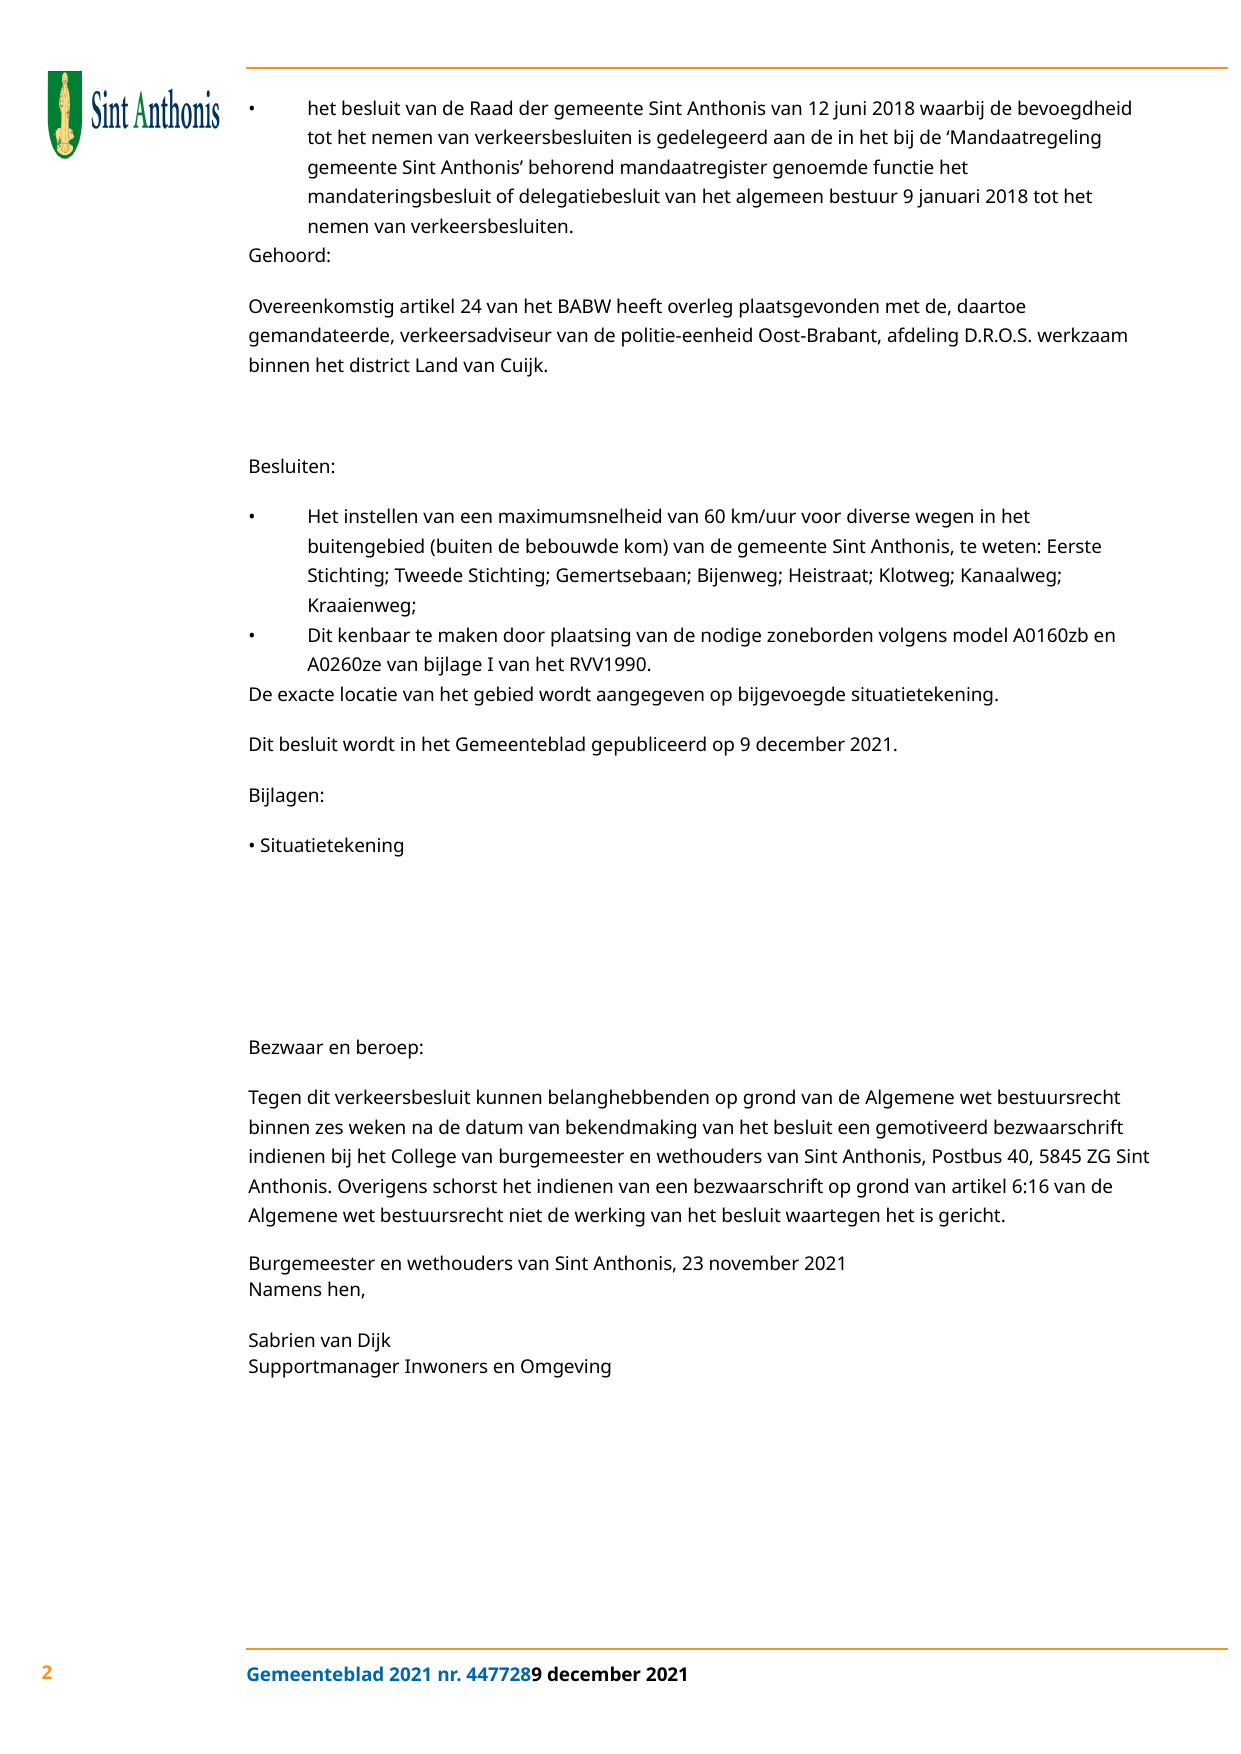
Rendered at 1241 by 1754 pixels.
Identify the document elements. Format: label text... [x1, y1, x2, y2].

text Supportmanager Inwoners en Omgeving [248, 1353, 1152, 1379]
text Gehoord: [248, 243, 1152, 268]
text Burgemeester en wethouders van Sint Anthonis, 23 november 2021 [248, 1251, 1152, 1276]
text Bezwaar en beroep: [248, 1034, 1152, 1060]
list Het instellen van een maximumsnelheid van 60 km/uur voor diverse wegen in het buitengebied (buiten de bebouwde kom) van de gemeente Sint Anthonis, te weten: Eerste Stichting; Tweede Stichting; Gemertsebaan; Bijenweg; Heistraat; Klotweg; Kanaalweg; Kraaienweg; [248, 503, 1152, 618]
text De exacte locatie van het gebied wordt aangegeven op bijgevoegde situatietekening. [248, 681, 1152, 707]
picture [41, 47, 231, 172]
text Besluiten: [248, 453, 1152, 479]
text Sabrien van Dijk [248, 1328, 1152, 1353]
text • Situatietekening [248, 832, 1152, 858]
text Tegen dit verkeersbesluit kunnen belanghebbenden op grond van de Algemene wet bestuursrecht binnen zes weken na de datum van bekendmaking van het besluit een gemotiveerd bezwaarschrift indienen bij het College van burgemeester en wethouders van Sint Anthonis, Postbus 40, 5845 ZG Sint Anthonis. Overigens schorst het indienen van een bezwaarschrift op grond van artikel 6:16 van de Algemene wet bestuursrecht niet de werking van het besluit waartegen het is gericht. [248, 1084, 1152, 1228]
list Dit kenbaar te maken door plaatsing van de nodige zoneborden volgens model A0160zb en A0260ze van bijlage I van het RVV1990. [248, 622, 1152, 677]
text Overeenkomstig artikel 24 van het BABW heeft overleg plaatsgevonden met de, daartoe gemandateerde, verkeersadviseur van de politie-eenheid Oost-Brabant, afdeling D.R.O.S. werkzaam binnen het district Land van Cuijk. [248, 293, 1152, 378]
list het besluit van de Raad der gemeente Sint Anthonis van 12 juni 2018 waarbij de bevoegdheid tot het nemen van verkeersbesluiten is gedelegeerd aan de in het bij de ‘Mandaatregeling gemeente Sint Anthonis’ behorend mandaatregister genoemde functie het mandateringsbesluit of delegatiebesluit van het algemeen bestuur 9 januari 2018 tot het nemen van verkeersbesluiten. [248, 95, 1152, 239]
text Dit besluit wordt in het Gemeenteblad gepubliceerd op 9 december 2021. [248, 731, 1152, 757]
text Bijlagen: [248, 782, 1152, 808]
text Namens hen, [248, 1276, 1152, 1302]
